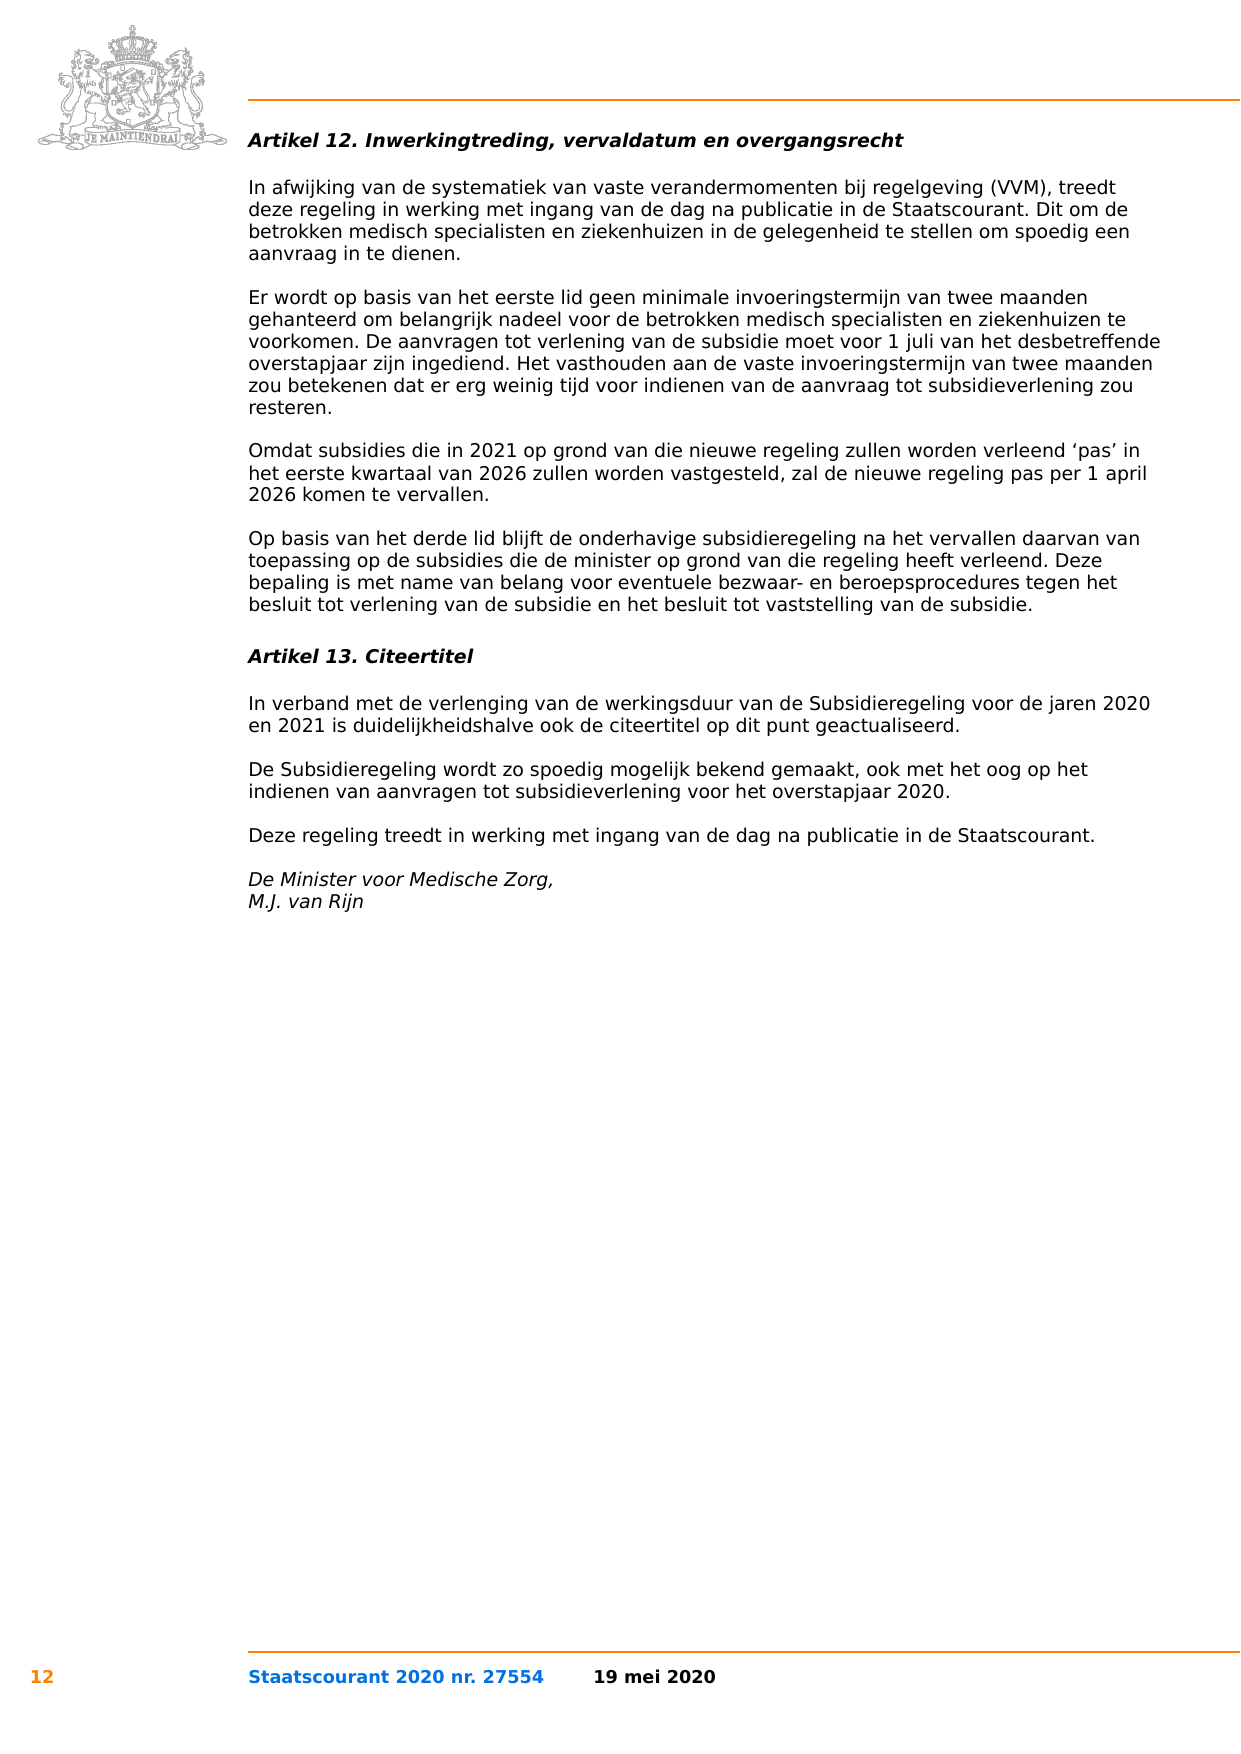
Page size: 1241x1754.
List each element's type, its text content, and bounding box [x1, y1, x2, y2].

text In afwijking van de systematiek van vaste verandermomenten bij regelgeving (VVM), treedt deze regeling in werking met ingang van de dag na publicatie in de Staatscourant. Dit om de betrokken medisch specialisten en ziekenhuizen in de gelegenheid te stellen om spoedig een aanvraag in te dienen. [248, 177, 1163, 265]
text Omdat subsidies die in 2021 op grond van die nieuwe regeling zullen worden verleend ‘pas’ in het eerste kwartaal van 2026 zullen worden vastgesteld, zal de nieuwe regeling pas per 1 april 2026 komen te vervallen. [248, 440, 1163, 506]
subtitle Artikel 12. Inwerkingtreding, vervaldatum en overgangsrecht [248, 130, 1163, 152]
subtitle Artikel 13. Citeertitel [248, 646, 1163, 668]
text In verband met de verlenging van de werkingsduur van de Subsidieregeling voor de jaren 2020 en 2021 is duidelijkheidshalve ook de citeertitel op dit punt geactualiseerd. [248, 693, 1163, 737]
text Op basis van het derde lid blijft de onderhavige subsidieregeling na het vervallen daarvan van toepassing op de subsidies die de minister op grond van die regeling heeft verleend. Deze bepaling is met name van belang voor eventuele bezwaar- en beroepsprocedures tegen het besluit tot verlening van de subsidie en het besluit tot vaststelling van de subsidie. [248, 528, 1163, 616]
text Er wordt op basis van het eerste lid geen minimale invoeringstermijn van twee maanden gehanteerd om belangrijk nadeel voor de betrokken medisch specialisten en ziekenhuizen te voorkomen. De aanvragen tot verlening van de subsidie moet voor 1 juli van het desbetreffende overstapjaar zijn ingediend. Het vasthouden aan de vaste invoeringstermijn van twee maanden zou betekenen dat er erg weinig tijd voor indienen van de aanvraag tot subsidieverlening zou resteren. [248, 287, 1163, 418]
text De Subsidieregeling wordt zo spoedig mogelijk bekend gemaakt, ook met het oog op het indienen van aanvragen tot subsidieverlening voor het overstapjaar 2020. [248, 759, 1163, 803]
text De Minister voor Medische Zorg, M.J. van Rijn [248, 869, 1163, 913]
picture [38, 25, 227, 150]
text Deze regeling treedt in werking met ingang van de dag na publicatie in de Staatscourant. [248, 825, 1163, 847]
